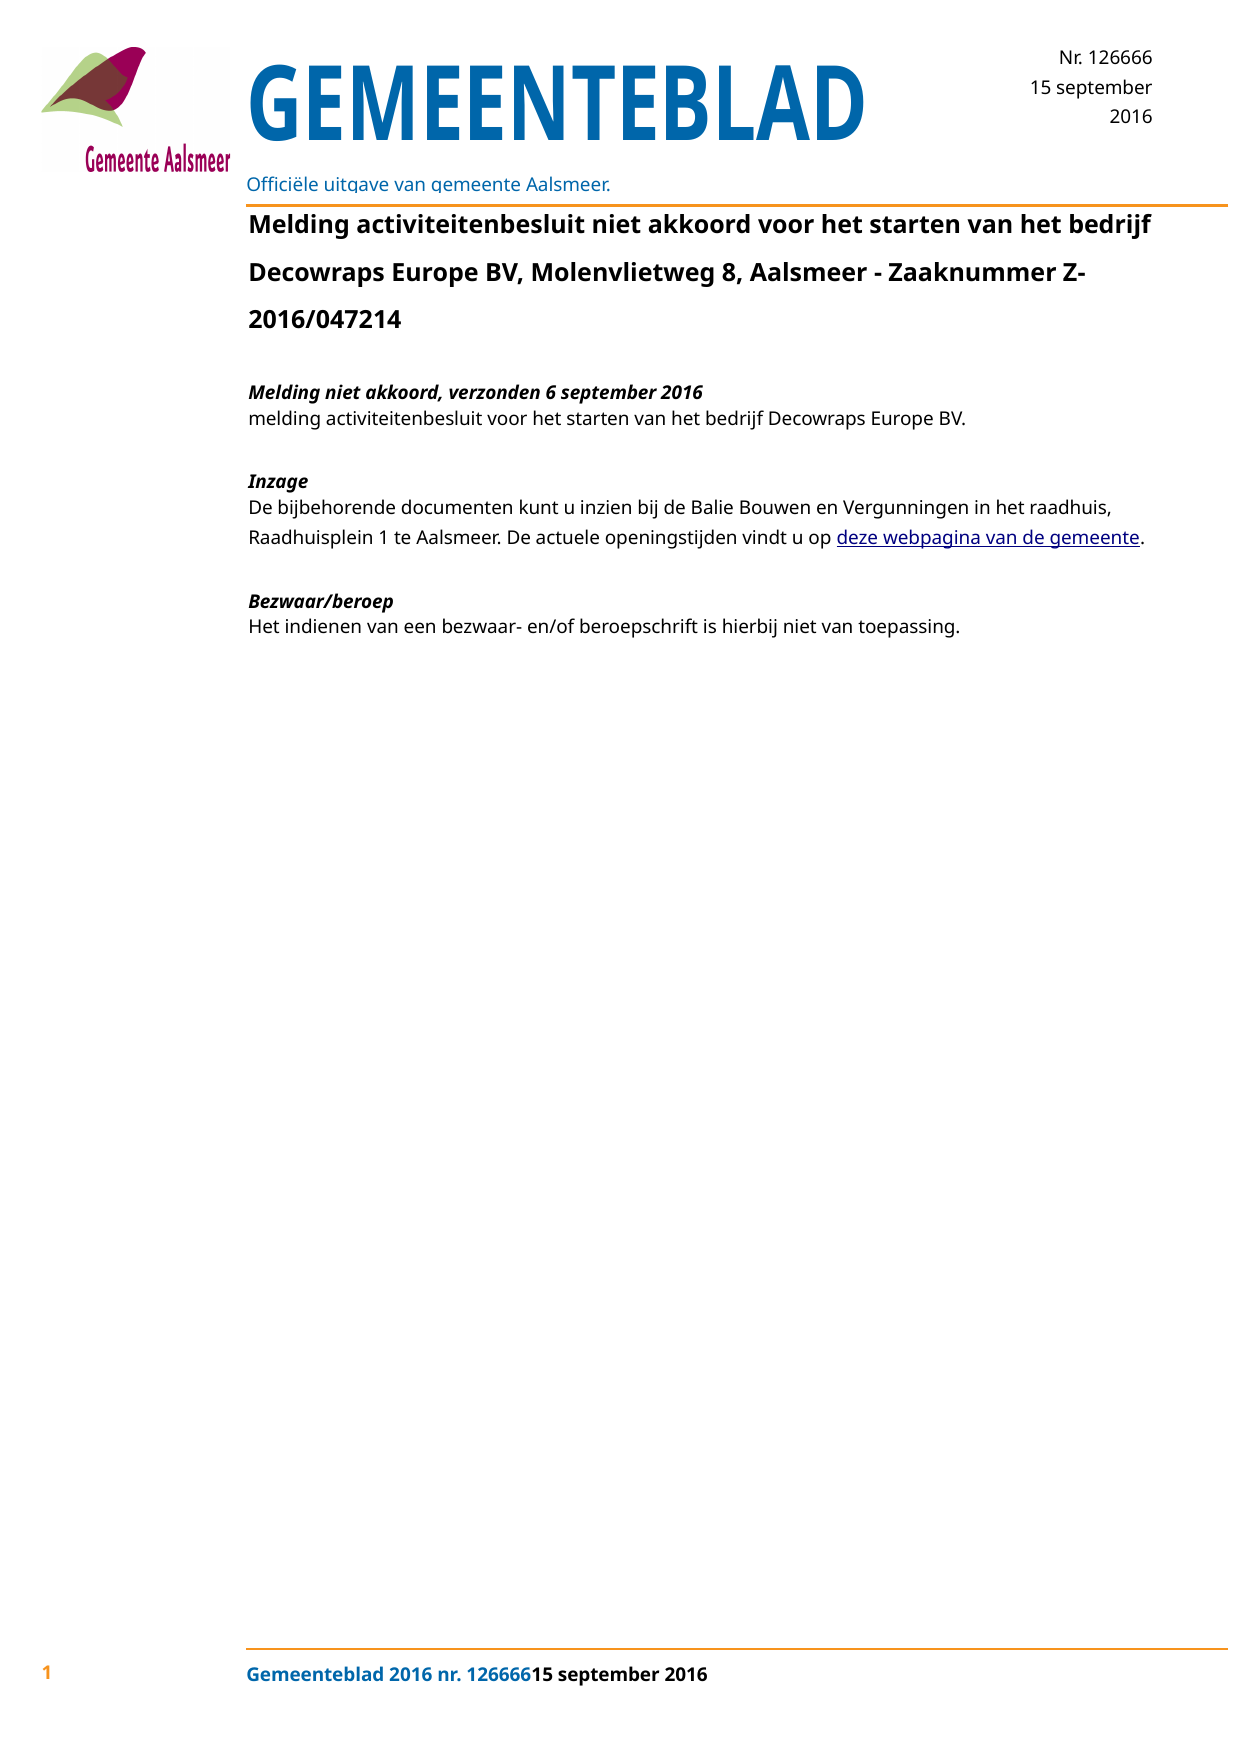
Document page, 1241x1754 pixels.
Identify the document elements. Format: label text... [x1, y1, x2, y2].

text Melding activiteitenbesluit niet akkoord voor het starten van het bedrijf Decowraps Europe BV, Molenvlietweg 8, Aalsmeer - Zaaknummer Z-2016/047214 [248, 207, 1152, 336]
picture [41, 47, 231, 172]
text Het indienen van een bezwaar- en/of beroepschrift is hierbij niet van toepassing. [248, 614, 1152, 639]
text Inzage [248, 469, 1152, 494]
text De bijbehorende documenten kunt u inzien bij de Balie Bouwen en Vergunningen in het raadhuis, Raadhuisplein 1 te Aalsmeer. De actuele openingstijden vindt u op deze webpagina van de gemeente. [248, 494, 1152, 550]
text Melding niet akkoord, verzonden 6 september 2016 [248, 379, 1152, 405]
text Bezwaar/beroep [248, 588, 1152, 614]
text melding activiteitenbesluit voor het starten van het bedrijf Decowraps Europe BV. [248, 405, 1152, 431]
